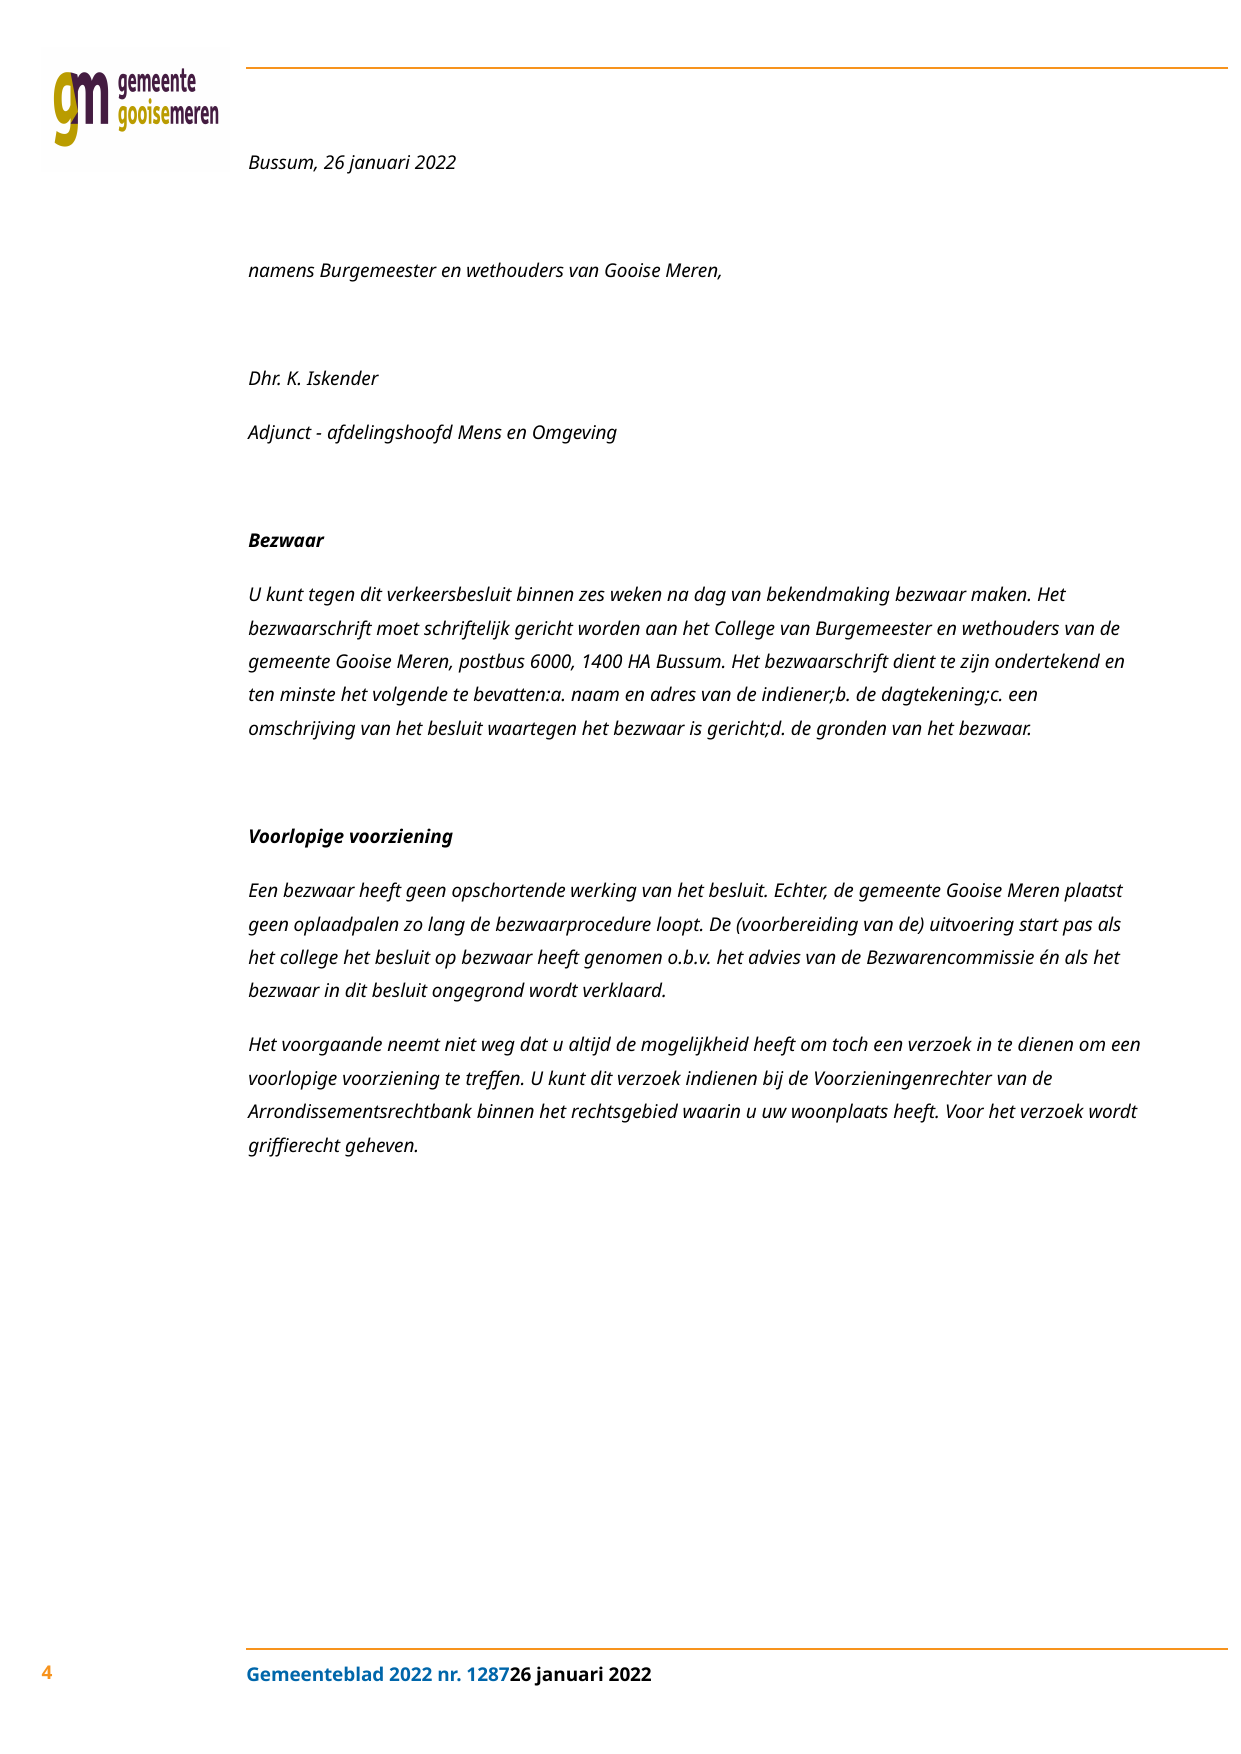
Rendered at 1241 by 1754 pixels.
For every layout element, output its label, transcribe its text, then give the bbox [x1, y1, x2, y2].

text Dhr. K. Iskender [248, 365, 1152, 391]
text Adjunct - afdelingshoofd Mens en Omgeving [248, 419, 1152, 445]
text Voorlopige voorziening [248, 823, 1152, 849]
text U kunt tegen dit verkeersbesluit binnen zes weken na dag van bekendmaking bezwaar maken. Het bezwaarschrift moet schriftelijk gericht worden aan het College van Burgemeester en wethouders van de gemeente Gooise Meren, postbus 6000, 1400 HA Bussum. Het bezwaarschrift dient te zijn ondertekend en ten minste het volgende te bevatten:a. naam en adres van de indiener;b. de dagtekening;c. een omschrijving van het besluit waartegen het bezwaar is gericht;d. de gronden van het bezwaar. [248, 581, 1152, 741]
text Het voorgaande neemt niet weg dat u altijd de mogelijkheid heeft om toch een verzoek in te dienen om een voorlopige voorziening te treffen. U kunt dit verzoek indienen bij de Voorzieningenrechter van de Arrondissementsrechtbank binnen het rechtsgebied waarin u uw woonplaats heeft. Voor het verzoek wordt griffierecht geheven. [248, 1032, 1152, 1158]
text namens Burgemeester en wethouders van Gooise Meren, [248, 257, 1152, 283]
text Een bezwaar heeft geen opschortende werking van het besluit. Echter, de gemeente Gooise Meren plaatst geen oplaadpalen zo lang de bezwaarprocedure loopt. De (voorbereiding van de) uitvoering start pas als het college het besluit op bezwaar heeft genomen o.b.v. het advies van de Bezwarencommissie én als het bezwaar in dit besluit ongegrond wordt verklaard. [248, 877, 1152, 1003]
text Bussum, 26 januari 2022 [248, 149, 1152, 174]
picture [41, 47, 231, 172]
text Bezwaar [248, 527, 1152, 553]
